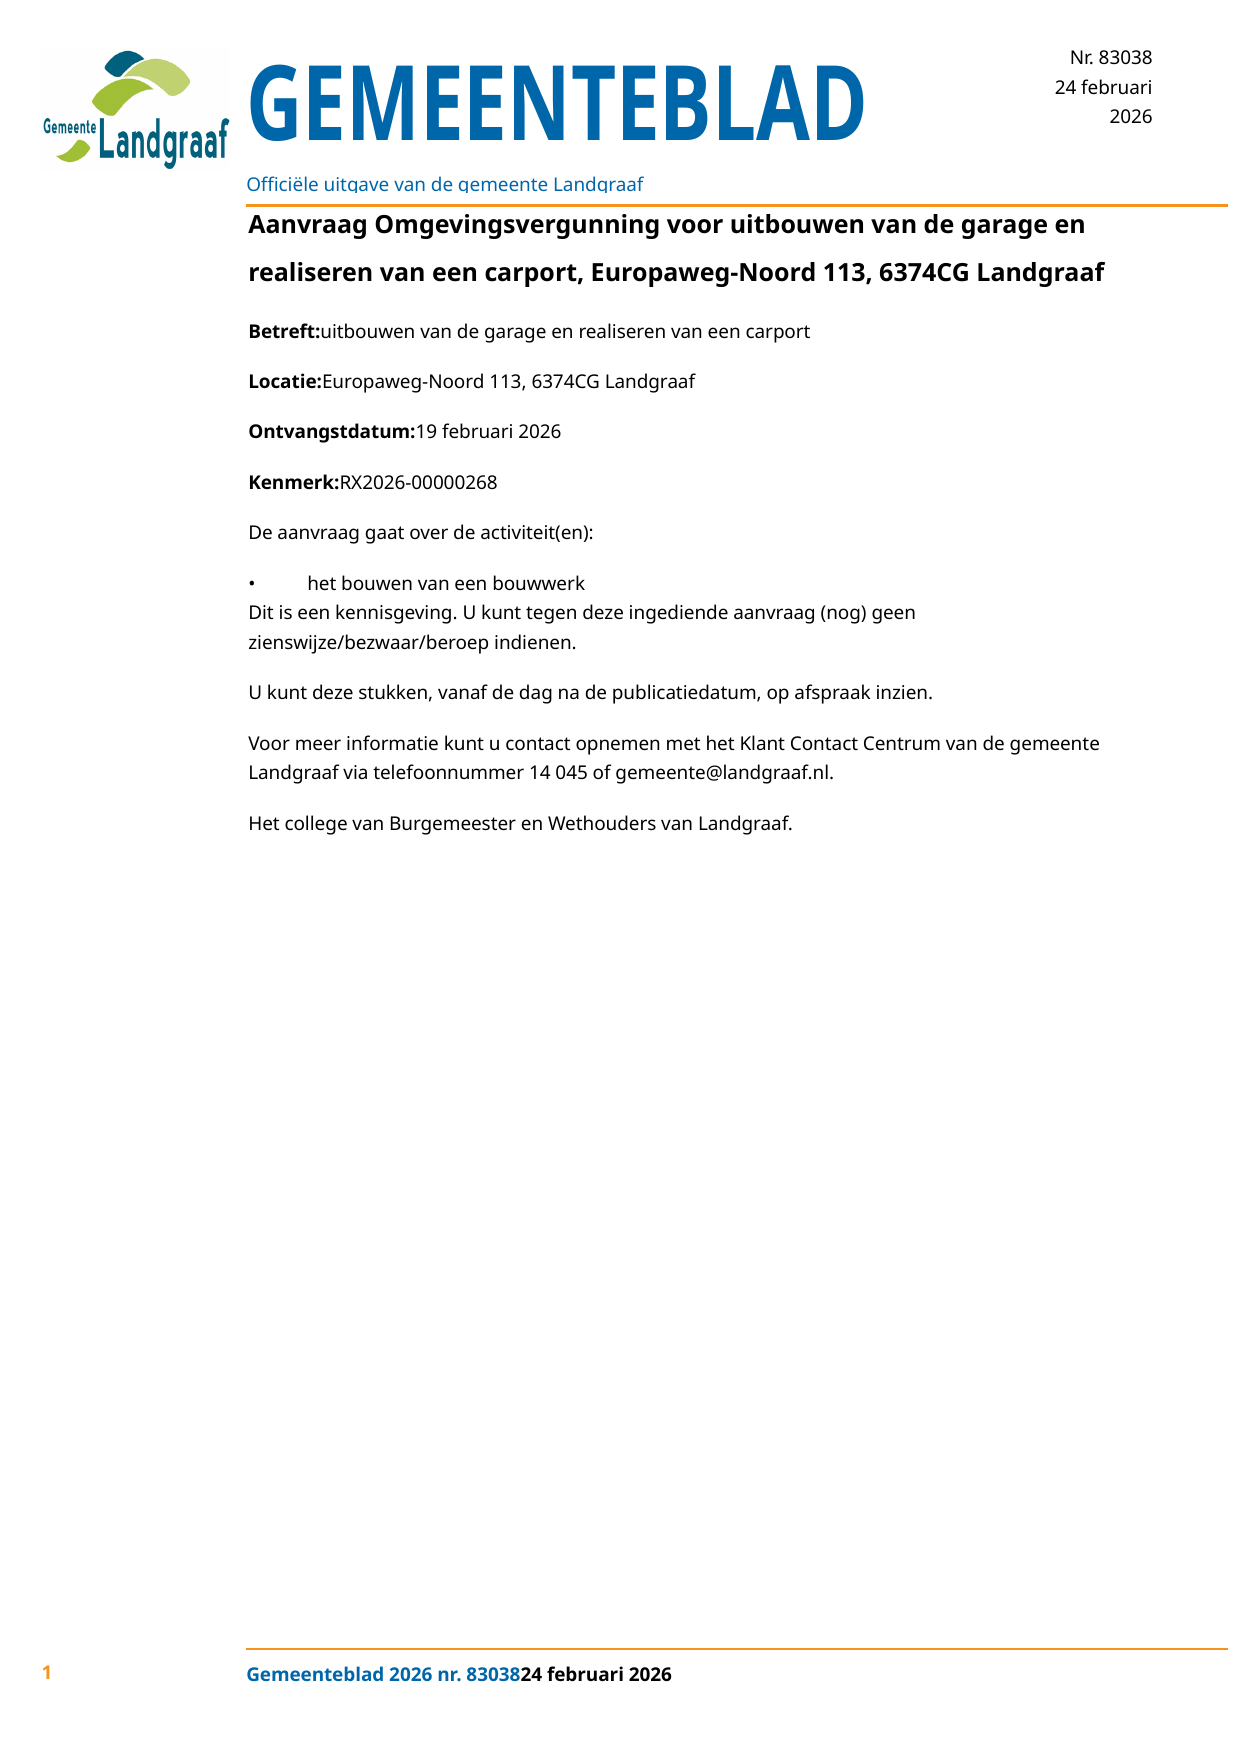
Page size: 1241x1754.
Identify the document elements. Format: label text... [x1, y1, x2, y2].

text Voor meer informatie kunt u contact opnemen met het Klant Contact Centrum van de gemeente Landgraaf via telefoonnummer 14 045 of gemeente@landgraaf.nl. [248, 730, 1152, 785]
text Ontvangstdatum:19 februari 2026 [248, 419, 1152, 444]
list het bouwen van een bouwwerk [248, 570, 1152, 596]
text U kunt deze stukken, vanaf de dag na de publicatiedatum, op afspraak inzien. [248, 679, 1152, 705]
text Betreft:uitbouwen van de garage en realiseren van een carport [248, 318, 1152, 344]
text De aanvraag gaat over de activiteit(en): [248, 519, 1152, 545]
text Locatie:Europaweg-Noord 113, 6374CG Landgraaf [248, 368, 1152, 394]
text Kenmerk:RX2026-00000268 [248, 469, 1152, 495]
text Aanvraag Omgevingsvergunning voor uitbouwen van de garage en realiseren van een carport, Europaweg-Noord 113, 6374CG Landgraaf [248, 207, 1152, 288]
text Het college van Burgemeester en Wethouders van Landgraaf. [248, 810, 1152, 836]
picture [41, 47, 231, 172]
text Dit is een kennisgeving. U kunt tegen deze ingediende aanvraag (nog) geen zienswijze/bezwaar/beroep indienen. [248, 599, 1152, 655]
